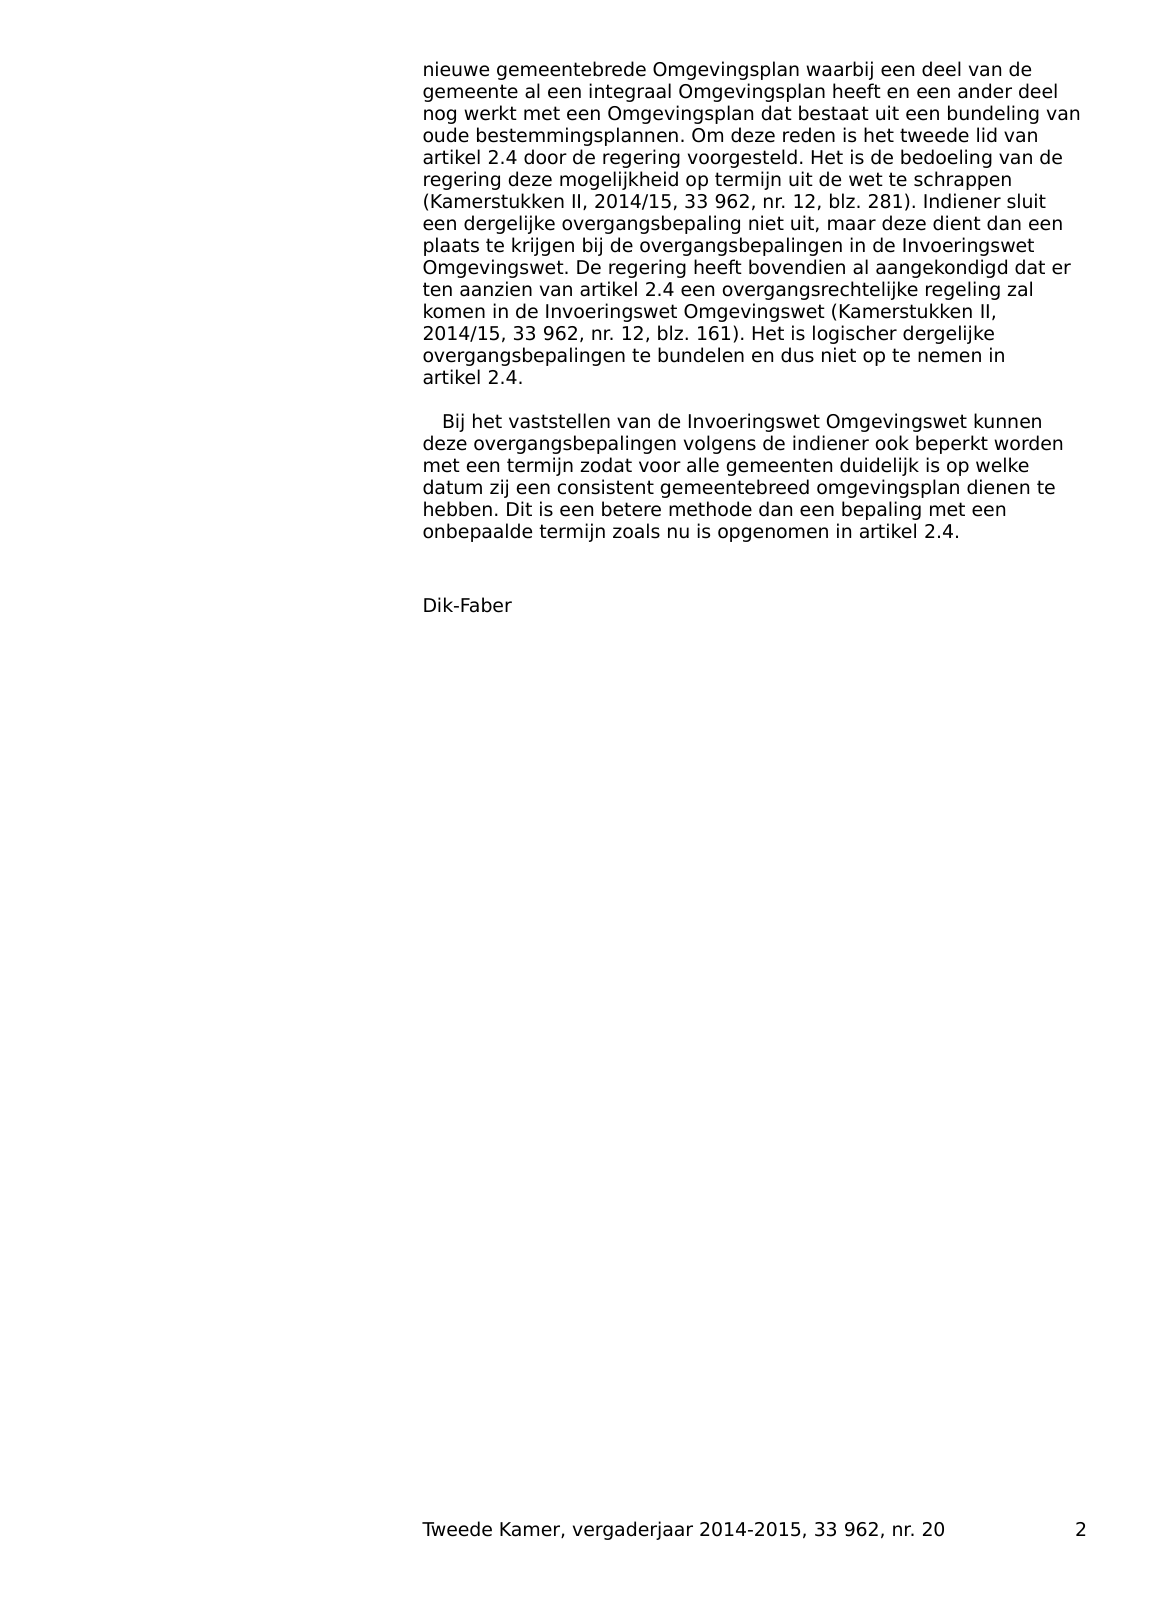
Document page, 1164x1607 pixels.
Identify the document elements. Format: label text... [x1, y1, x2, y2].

text nieuwe gemeentebrede Omgevingsplan waarbij een deel van de gemeente al een integraal Omgevingsplan heeft en een ander deel nog werkt met een Omgevingsplan dat bestaat uit een bundeling van oude bestemmingsplannen. Om deze reden is het tweede lid van artikel 2.4 door de regering voorgesteld. Het is de bedoeling van de regering deze mogelijkheid op termijn uit de wet te schrappen (Kamerstukken II, 2014/15, 33 962, nr. 12, blz. 281). Indiener sluit een dergelijke overgangsbepaling niet uit, maar deze dient dan een plaats te krijgen bij de overgangsbepalingen in de Invoeringswet Omgevingswet. De regering heeft bovendien al aangekondigd dat er ten aanzien van artikel 2.4 een overgangsrechtelijke regeling zal komen in de Invoeringswet Omgevingswet (Kamerstukken II, 2014/15, 33 962, nr. 12, blz. 161). Het is logischer dergelijke overgangsbepalingen te bundelen en dus niet op te nemen in artikel 2.4. [422, 59, 1087, 389]
text Bij het vaststellen van de Invoeringswet Omgevingswet kunnen deze overgangsbepalingen volgens de indiener ook beperkt worden met een termijn zodat voor alle gemeenten duidelijk is op welke datum zij een consistent gemeentebreed omgevingsplan dienen te hebben. Dit is een betere methode dan een bepaling met een onbepaalde termijn zoals nu is opgenomen in artikel 2.4. [422, 411, 1087, 543]
text Dik-Faber [422, 573, 1087, 617]
